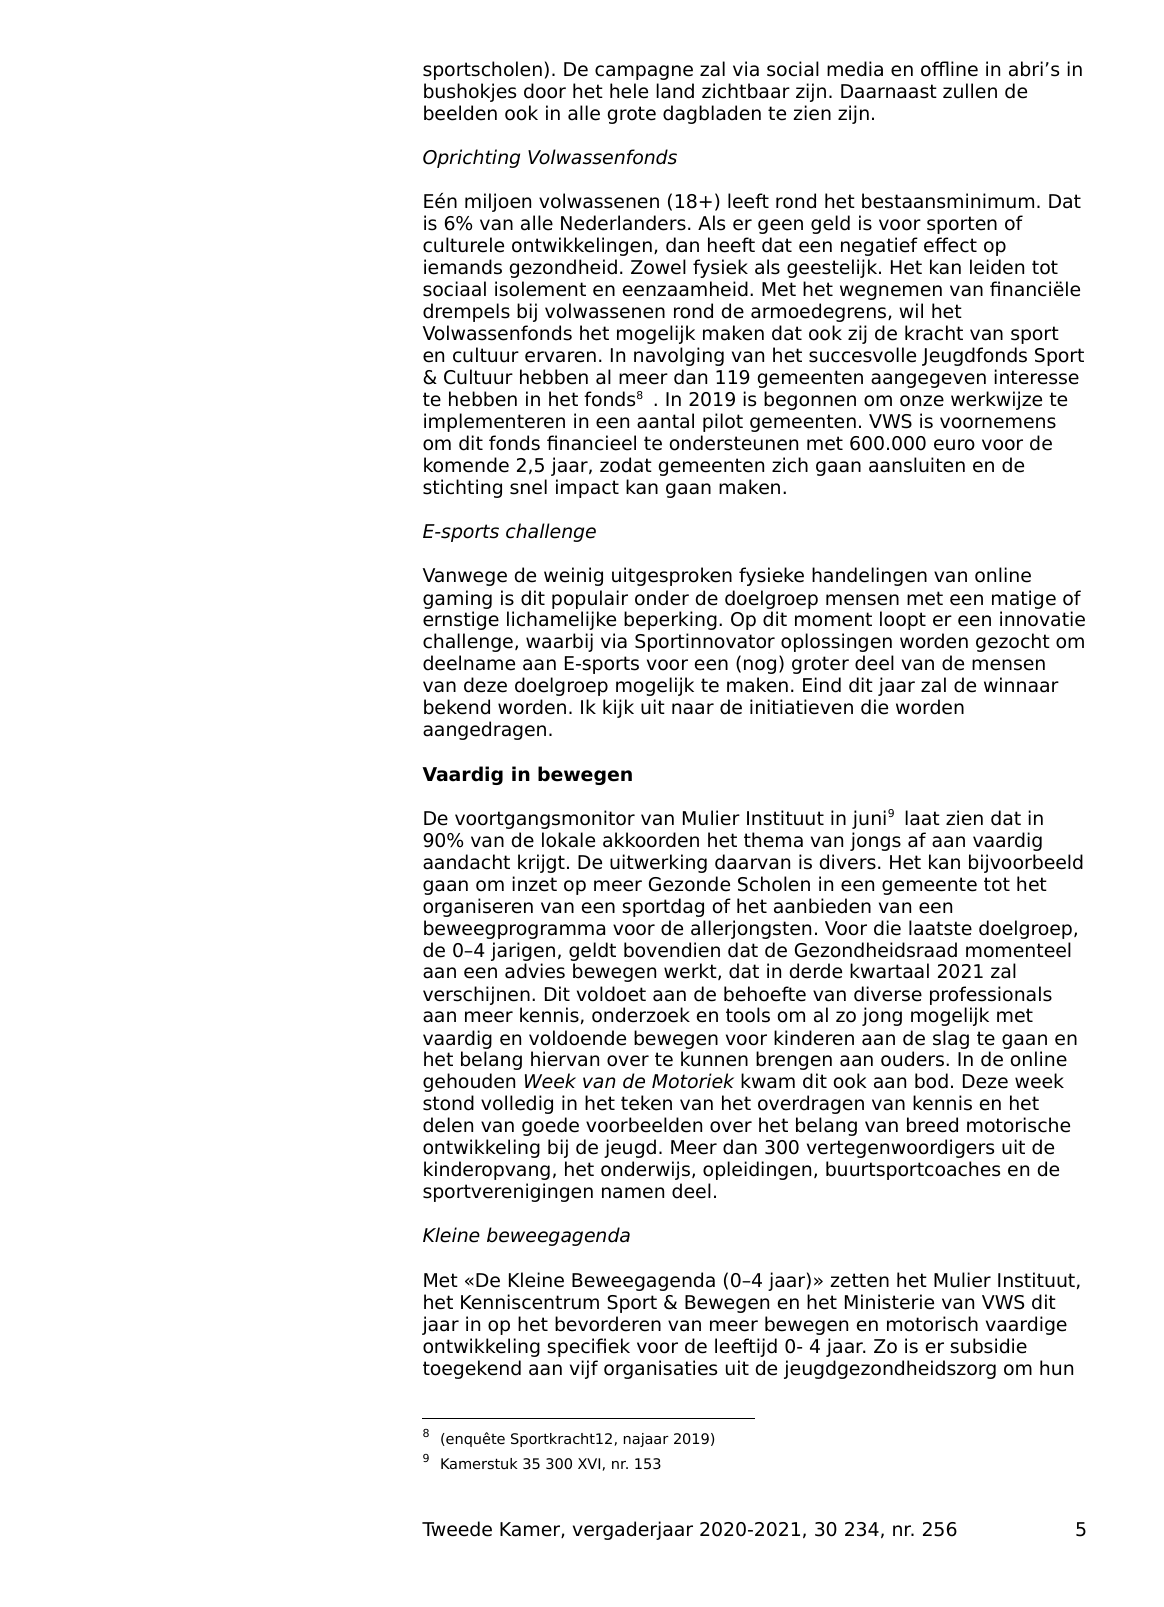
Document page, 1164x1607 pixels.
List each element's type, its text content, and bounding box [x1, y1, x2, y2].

subtitle E-sports challenge [422, 521, 1087, 543]
subtitle Vaardig in bewegen [422, 763, 1087, 785]
text sportscholen). De campagne zal via social media en offline in abri’s in bushokjes door het hele land zichtbaar zijn. Daarnaast zullen de beelden ook in alle grote dagbladen te zien zijn. [422, 59, 1087, 125]
text Vanwege de weinig uitgesproken fysieke handelingen van online gaming is dit populair onder de doelgroep mensen met een matige of ernstige lichamelijke beperking. Op dit moment loopt er een innovatie challenge, waarbij via Sportinnovator oplossingen worden gezocht om deelname aan E-sports voor een (nog) groter deel van de mensen van deze doelgroep mogelijk te maken. Eind dit jaar zal de winnaar bekend worden. Ik kijk uit naar de initiatieven die worden aangedragen. [422, 565, 1087, 741]
text De voortgangsmonitor van Mulier Instituut in juni laat zien dat in 90% van de lokale akkoorden het thema van jongs af aan vaardig aandacht krijgt. De uitwerking daarvan is divers. Het kan bijvoorbeeld gaan om inzet op meer Gezonde Scholen in een gemeente tot het organiseren van een sportdag of het aanbieden van een beweegprogramma voor de allerjongsten. Voor die laatste doelgroep, de 0–4 jarigen, geldt bovendien dat de Gezondheidsraad momenteel aan een advies bewegen werkt, dat in derde kwartaal 2021 zal verschijnen. Dit voldoet aan de behoefte van diverse professionals aan meer kennis, onderzoek en tools om al zo jong mogelijk met vaardig en voldoende bewegen voor kinderen aan de slag te gaan en het belang hiervan over te kunnen brengen aan ouders. In de online gehouden Week van de Motoriek kwam dit ook aan bod. Deze week stond volledig in het teken van het overdragen van kennis en het delen van goede voorbeelden over het belang van breed motorische ontwikkeling bij de jeugd. Meer dan 300 vertegenwoordigers uit de kinderopvang, het onderwijs, opleidingen, buurtsportcoaches en de sportverenigingen namen deel. [422, 808, 1087, 1203]
text (enquête Sportkracht12, najaar 2019) [422, 1427, 1087, 1449]
text Met «De Kleine Beweegagenda (0–4 jaar)» zetten het Mulier Instituut, het Kenniscentrum Sport & Bewegen en het Ministerie van VWS dit jaar in op het bevorderen van meer bewegen en motorisch vaardige ontwikkeling specifiek voor de leeftijd 0- 4 jaar. Zo is er subsidie toegekend aan vijf organisaties uit de jeugdgezondheidszorg om hun [422, 1269, 1087, 1379]
text Kamerstuk 35 300 XVI, nr. 153 [422, 1452, 1087, 1474]
text Eén miljoen volwassenen (18+) leeft rond het bestaansminimum. Dat is 6% van alle Nederlanders. Als er geen geld is voor sporten of culturele ontwikkelingen, dan heeft dat een negatief effect op iemands gezondheid. Zowel fysiek als geestelijk. Het kan leiden tot sociaal isolement en eenzaamheid. Met het wegnemen van financiële drempels bij volwassenen rond de armoedegrens, wil het Volwassenfonds het mogelijk maken dat ook zij de kracht van sport en cultuur ervaren. In navolging van het succesvolle Jeugdfonds Sport & Cultuur hebben al meer dan 119 gemeenten aangegeven interesse te hebben in het fonds . In 2019 is begonnen om onze werkwijze te implementeren in een aantal pilot gemeenten. VWS is voornemens om dit fonds financieel te ondersteunen met 600.000 euro voor de komende 2,5 jaar, zodat gemeenten zich gaan aansluiten en de stichting snel impact kan gaan maken. [422, 191, 1087, 499]
subtitle Kleine beweegagenda [422, 1225, 1087, 1247]
subtitle Oprichting Volwassenfonds [422, 147, 1087, 169]
